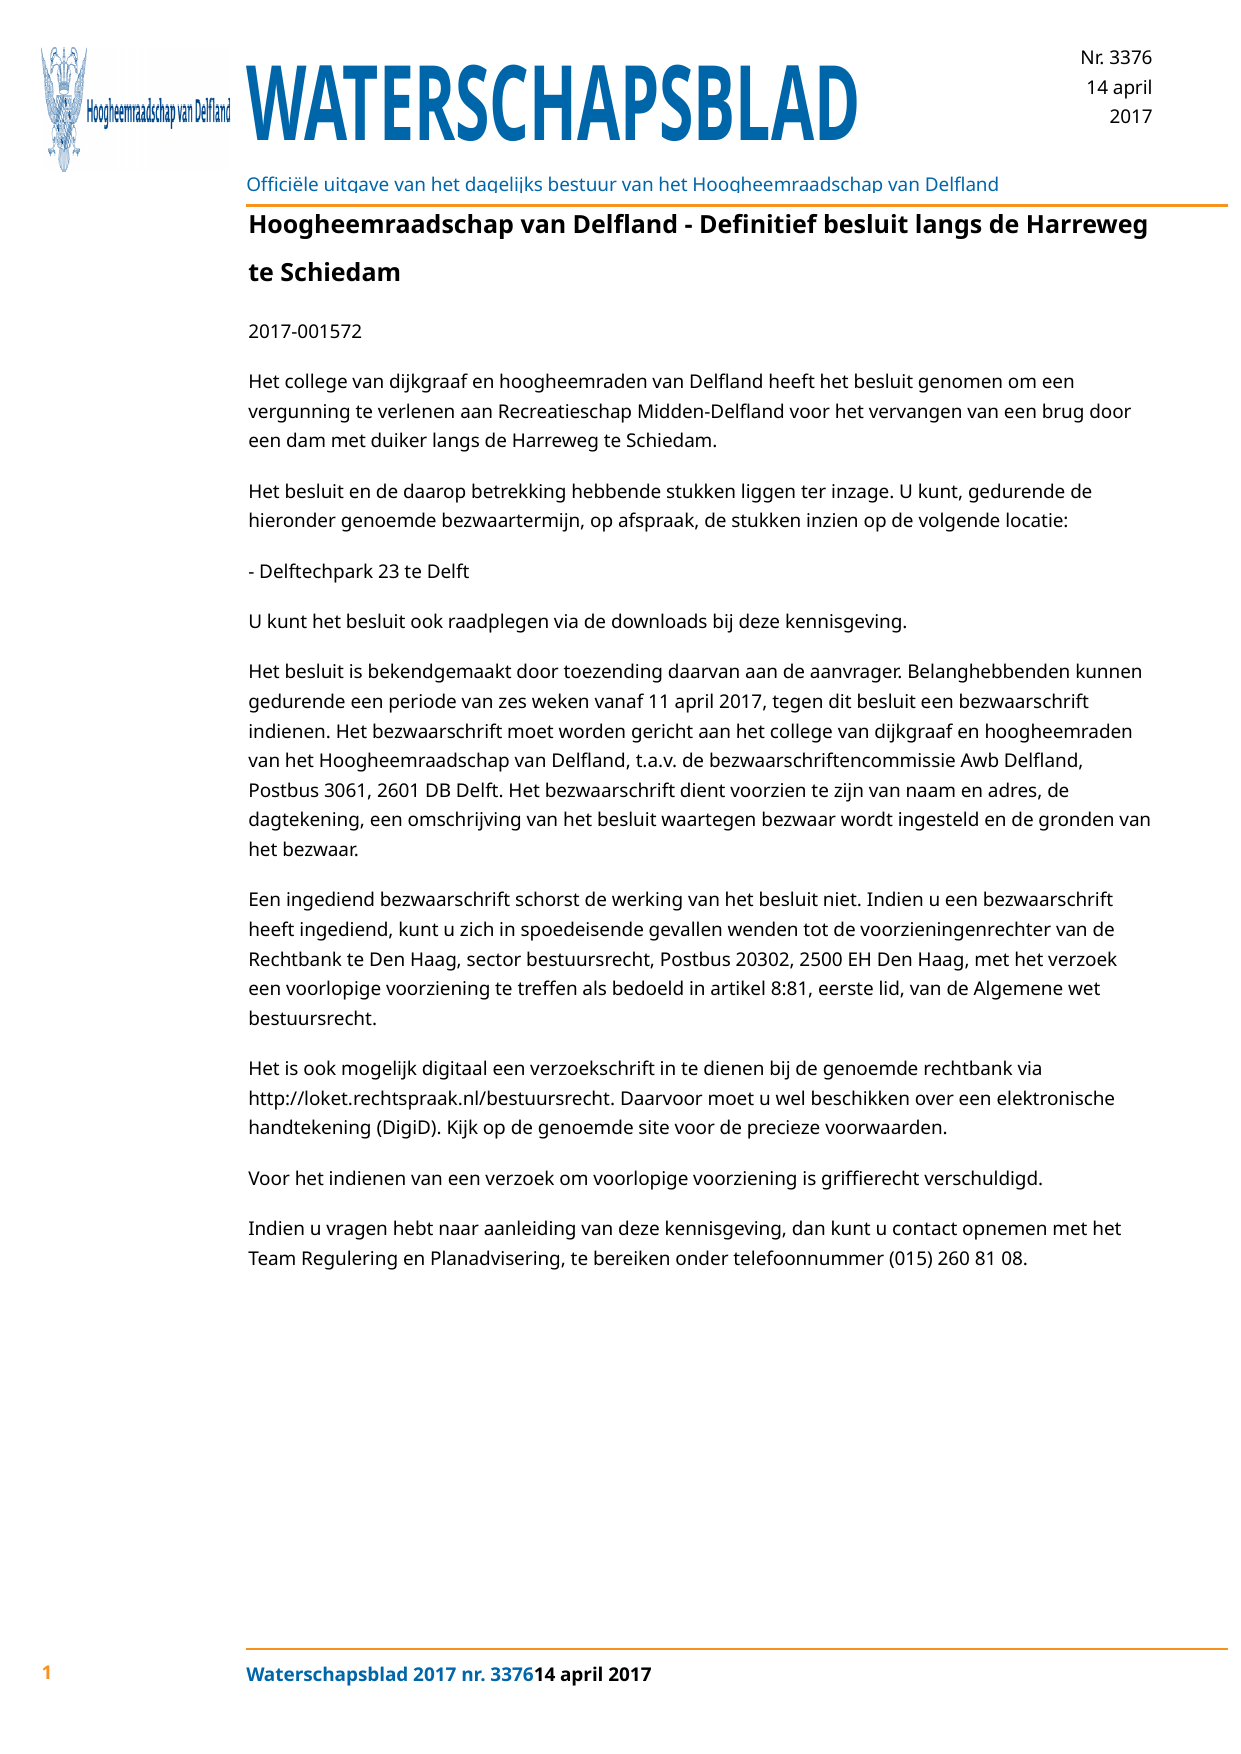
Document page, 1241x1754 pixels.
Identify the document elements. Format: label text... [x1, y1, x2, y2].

text - Delftechpark 23 te Delft [248, 558, 1152, 584]
picture [41, 47, 231, 172]
text Een ingediend bezwaarschrift schorst de werking van het besluit niet. Indien u een bezwaarschrift heeft ingediend, kunt u zich in spoedeisende gevallen wenden tot de voorzieningenrechter van de Rechtbank te Den Haag, sector bestuursrecht, Postbus 20302, 2500 EH Den Haag, met het verzoek een voorlopige voorziening te treffen als bedoeld in artikel 8:81, eerste lid, van de Algemene wet bestuursrecht. [248, 887, 1152, 1031]
text Hoogheemraadschap van Delfland - Definitief besluit langs de Harreweg te Schiedam [248, 207, 1152, 288]
text Het besluit is bekendgemaakt door toezending daarvan aan de aanvrager. Belanghebbenden kunnen gedurende een periode van zes weken vanaf 11 april 2017, tegen dit besluit een bezwaarschrift indienen. Het bezwaarschrift moet worden gericht aan het college van dijkgraaf en hoogheemraden van het Hoogheemraadschap van Delfland, t.a.v. de bezwaarschriftencommissie Awb Delfland, Postbus 3061, 2601 DB Delft. Het bezwaarschrift dient voorzien te zijn van naam en adres, de dagtekening, een omschrijving van het besluit waartegen bezwaar wordt ingesteld en de gronden van het bezwaar. [248, 659, 1152, 862]
text 2017-001572 [248, 318, 1152, 344]
text U kunt het besluit ook raadplegen via de downloads bij deze kennisgeving. [248, 608, 1152, 634]
text Het besluit en de daarop betrekking hebbende stukken liggen ter inzage. U kunt, gedurende de hieronder genoemde bezwaartermijn, op afspraak, de stukken inzien op de volgende locatie: [248, 478, 1152, 533]
text Het college van dijkgraaf en hoogheemraden van Delfland heeft het besluit genomen om een vergunning te verlenen aan Recreatieschap Midden-Delfland voor het vervangen van een brug door een dam met duiker langs de Harreweg te Schiedam. [248, 368, 1152, 453]
text Voor het indienen van een verzoek om voorlopige voorziening is griffierecht verschuldigd. [248, 1165, 1152, 1191]
text Het is ook mogelijk digitaal een verzoekschrift in te dienen bij de genoemde rechtbank via http://loket.rechtspraak.nl/bestuursrecht. Daarvoor moet u wel beschikken over een elektronische handtekening (DigiD). Kijk op de genoemde site voor de precieze voorwaarden. [248, 1055, 1152, 1140]
text Indien u vragen hebt naar aanleiding van deze kennisgeving, dan kunt u contact opnemen met het Team Regulering en Planadvisering, te bereiken onder telefoonnummer (015) 260 81 08. [248, 1215, 1152, 1271]
